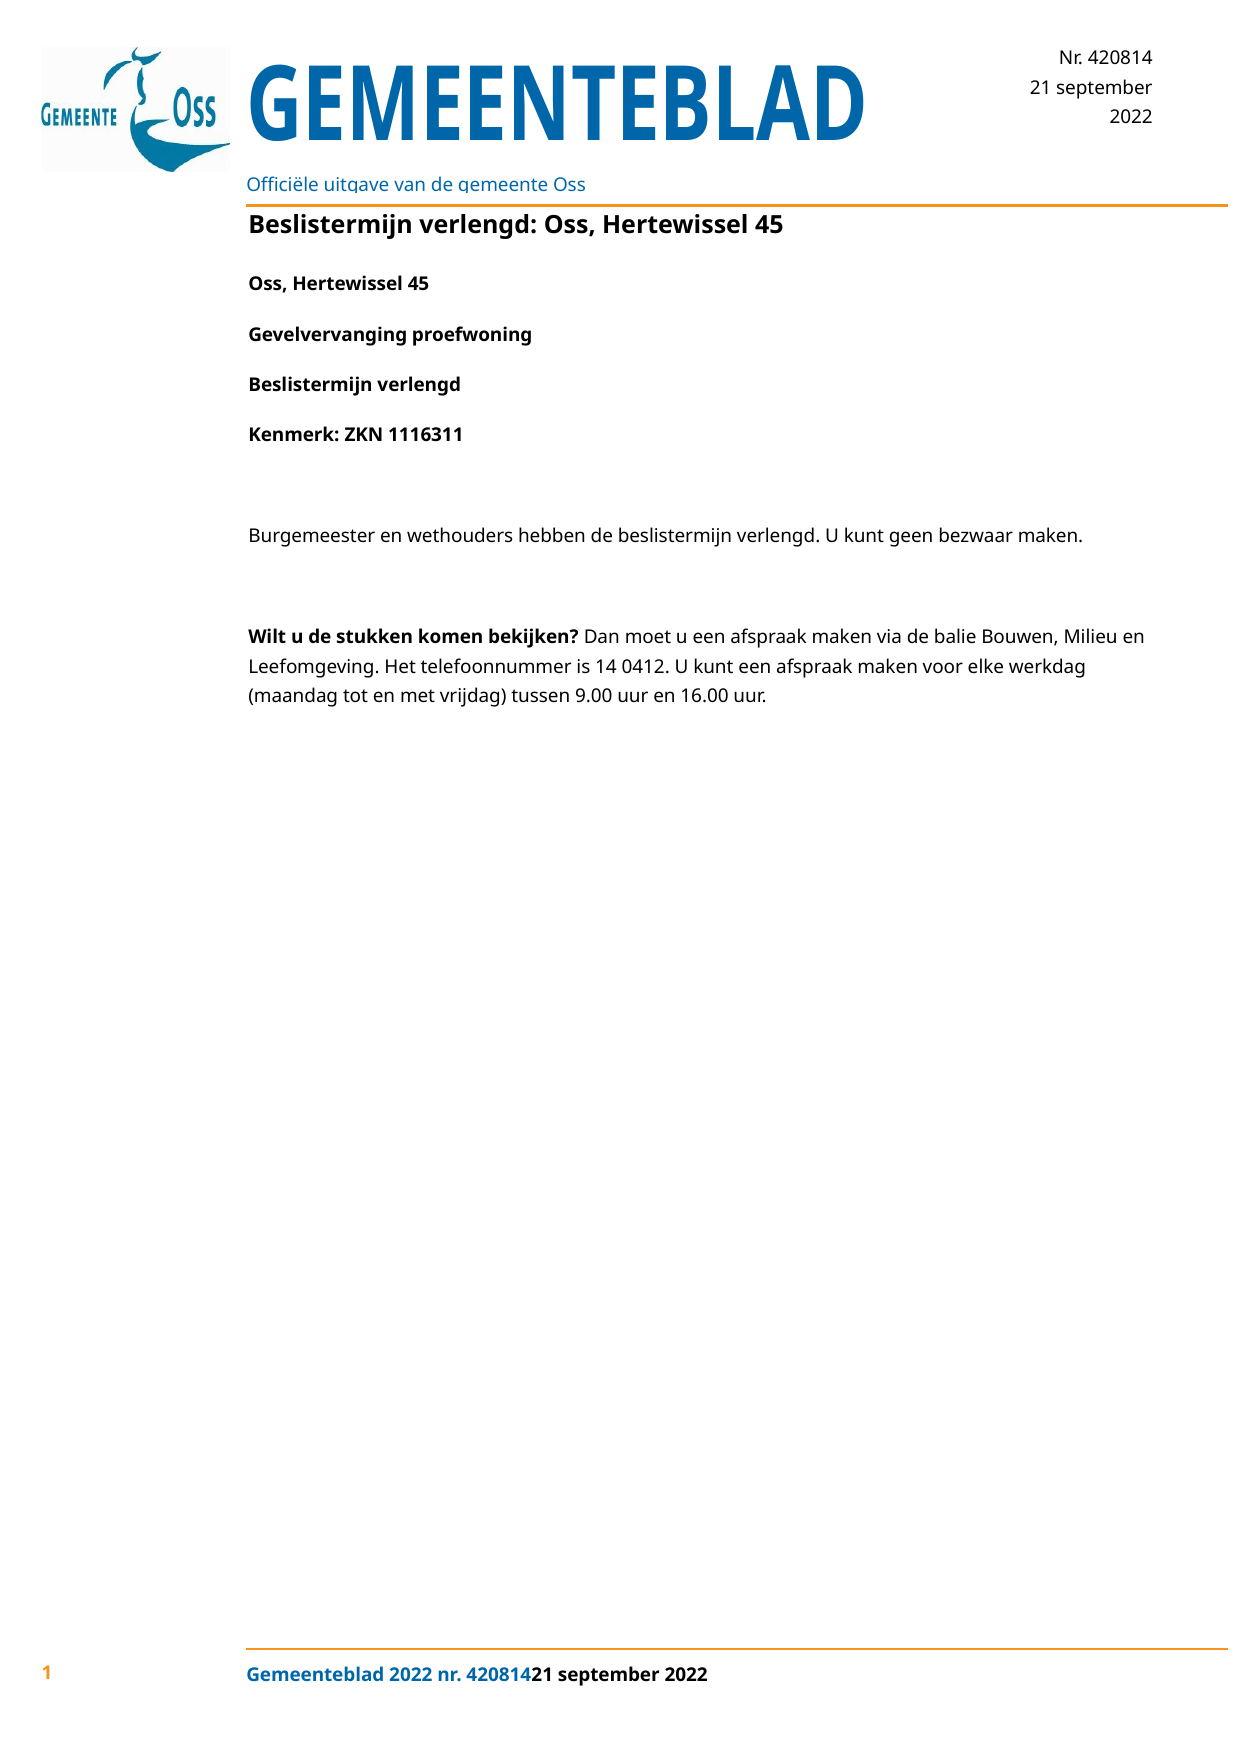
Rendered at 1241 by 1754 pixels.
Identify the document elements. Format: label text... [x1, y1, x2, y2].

text Beslistermijn verlengd [248, 371, 1152, 397]
text Burgemeester en wethouders hebben de beslistermijn verlengd. U kunt geen bezwaar maken. [248, 522, 1152, 548]
text Kenmerk: ZKN 1116311 [248, 422, 1152, 447]
text Oss, Hertewissel 45 [248, 270, 1152, 296]
text Beslistermijn verlengd: Oss, Hertewissel 45 [248, 207, 1152, 241]
text Gevelvervanging proefwoning [248, 321, 1152, 346]
picture [41, 47, 231, 172]
text Wilt u de stukken komen bekijken? Dan moet u een afspraak maken via de balie Bouwen, Milieu en Leefomgeving. Het telefoonnummer is 14 0412. U kunt een afspraak maken voor elke werkdag (maandag tot en met vrijdag) tussen 9.00 uur en 16.00 uur. [248, 623, 1152, 708]
